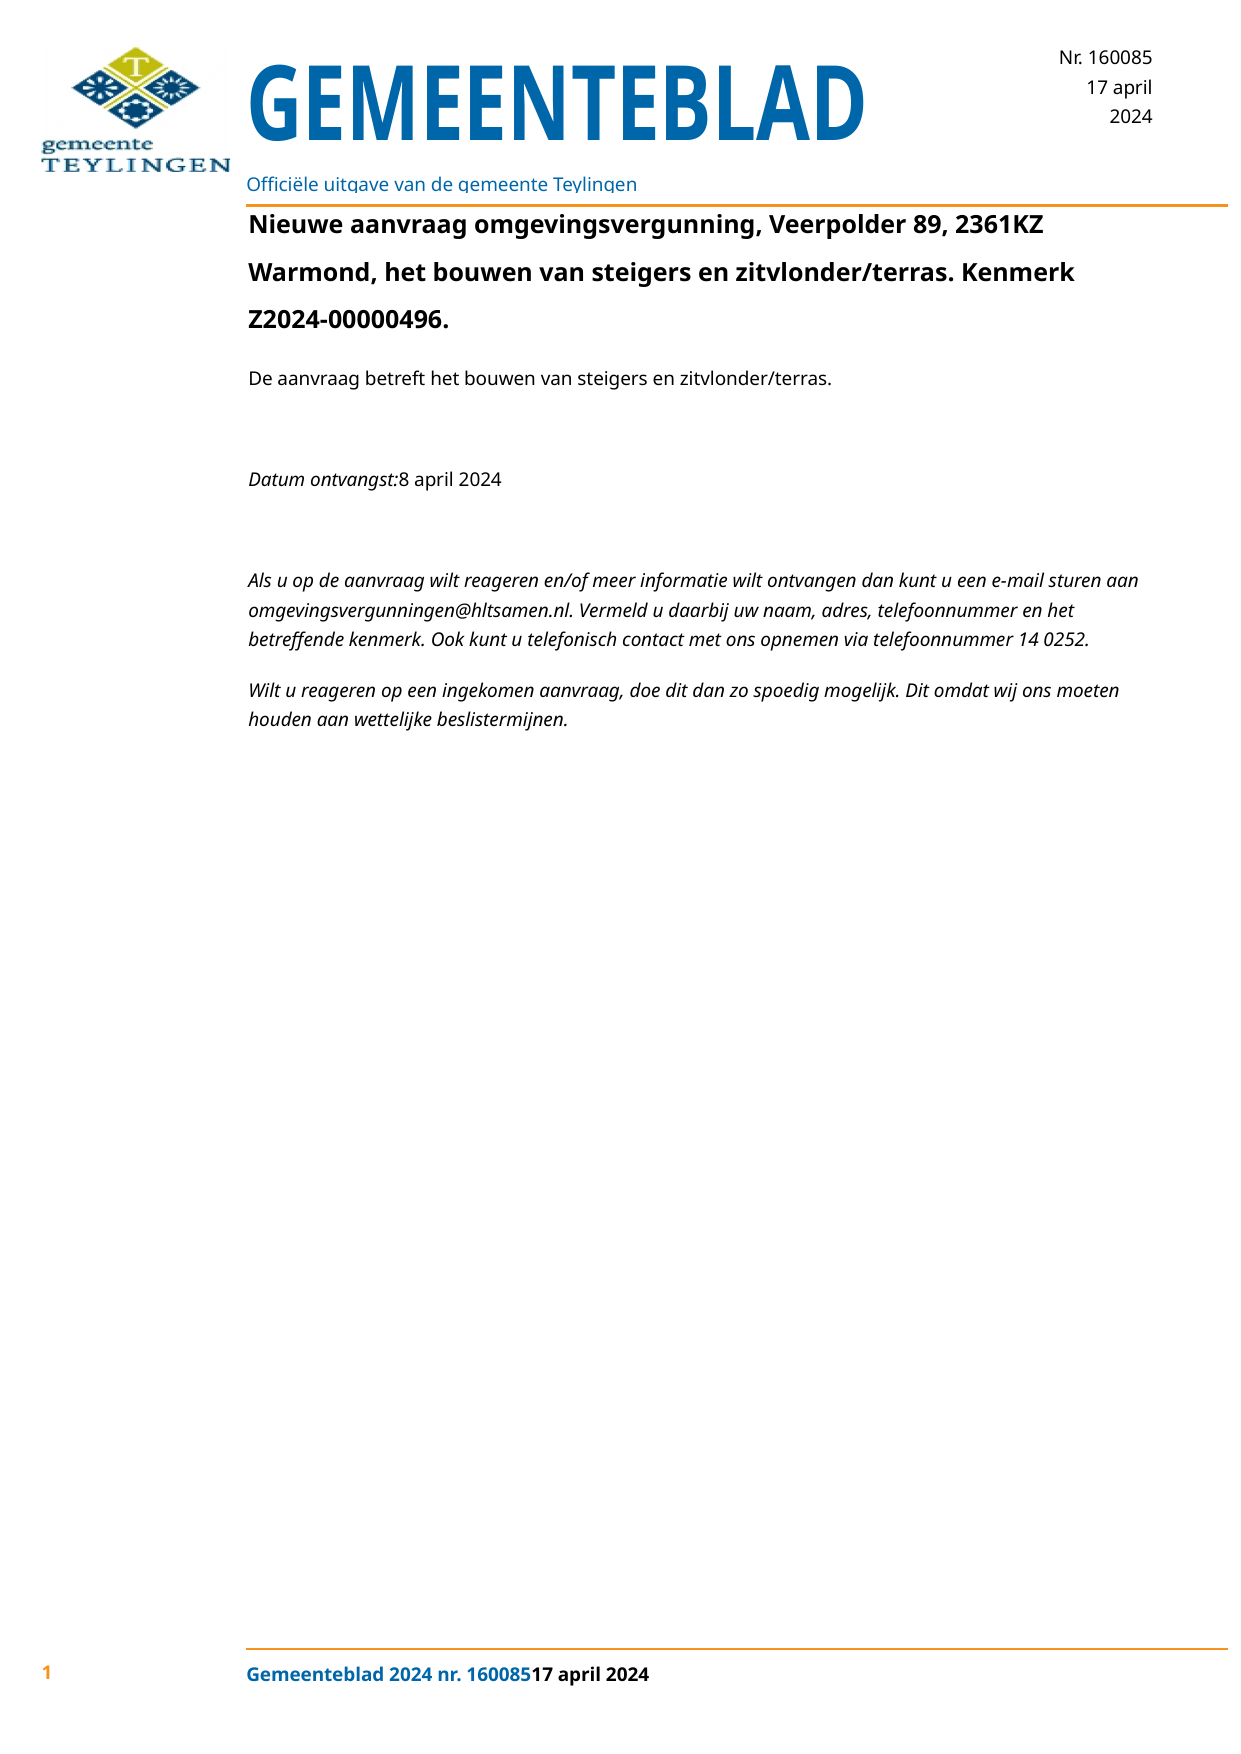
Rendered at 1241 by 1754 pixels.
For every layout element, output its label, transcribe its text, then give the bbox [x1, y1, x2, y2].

text Wilt u reageren op een ingekomen aanvraag, doe dit dan zo spoedig mogelijk. Dit omdat wij ons moeten houden aan wettelijke beslistermijnen. [248, 677, 1152, 732]
picture [41, 47, 231, 172]
text Als u op de aanvraag wilt reageren en/of meer informatie wilt ontvangen dan kunt u een e-mail sturen aan omgevingsvergunningen@hltsamen.nl. Vermeld u daarbij uw naam, adres, telefoonnummer en het betreffende kenmerk. Ook kunt u telefonisch contact met ons opnemen via telefoonnummer 14 0252. [248, 567, 1152, 652]
text Datum ontvangst:8 april 2024 [248, 466, 1152, 492]
text De aanvraag betreft het bouwen van steigers en zitvlonder/terras. [248, 366, 1152, 391]
text Nieuwe aanvraag omgevingsvergunning, Veerpolder 89, 2361KZ Warmond, het bouwen van steigers en zitvlonder/terras. Kenmerk Z2024-00000496. [248, 207, 1152, 336]
